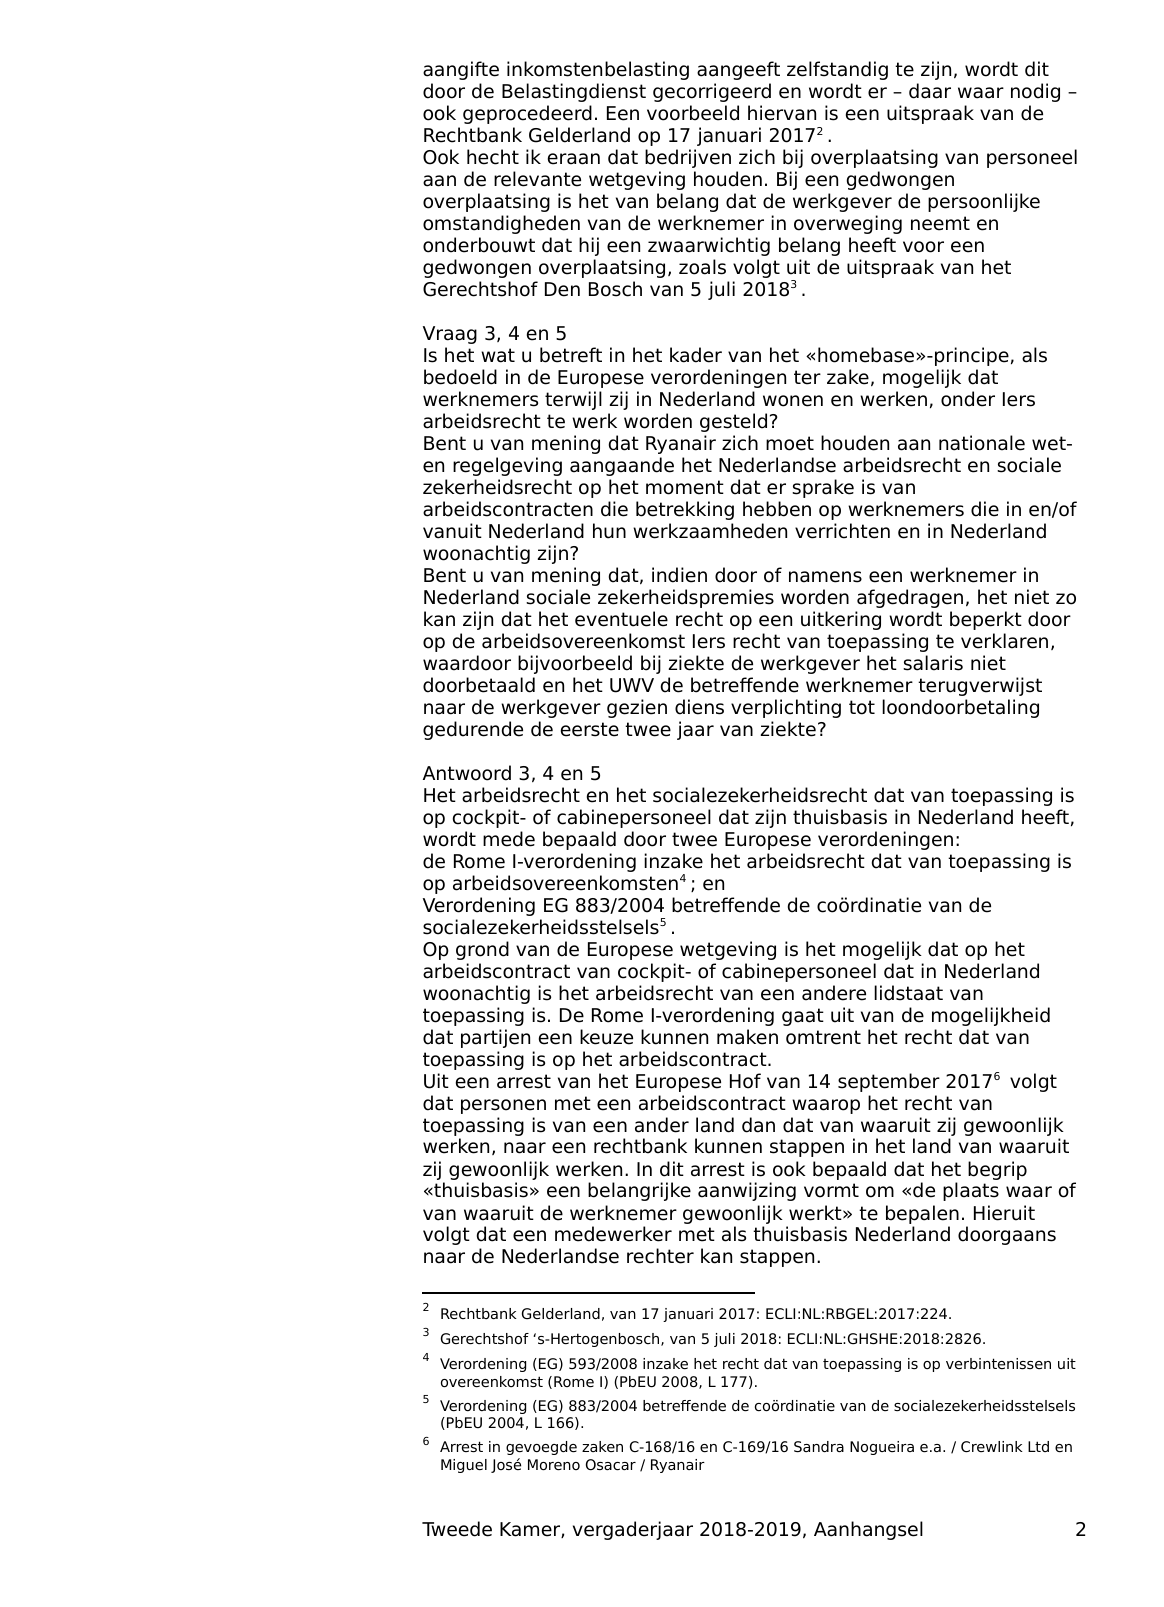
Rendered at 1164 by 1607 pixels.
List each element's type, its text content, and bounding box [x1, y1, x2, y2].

text Het arbeidsrecht en het socialezekerheidsrecht dat van toepassing is op cockpit- of cabinepersoneel dat zijn thuisbasis in Nederland heeft, wordt mede bepaald door twee Europese verordeningen: [422, 785, 1087, 851]
text Verordening (EG) 883/2004 betreffende de coördinatie van de socialezekerheidsstelsels (PbEU 2004, L 166). [422, 1393, 1087, 1432]
text Antwoord 3, 4 en 5 [422, 763, 1087, 785]
text Is het wat u betreft in het kader van het «homebase»-principe, als bedoeld in de Europese verordeningen ter zake, mogelijk dat werknemers terwijl zij in Nederland wonen en werken, onder Iers arbeidsrecht te werk worden gesteld? [422, 345, 1087, 433]
text Uit een arrest van het Europese Hof van 14 september 2017 volgt dat personen met een arbeidscontract waarop het recht van toepassing is van een ander land dan dat van waaruit zij gewoonlijk werken, naar een rechtbank kunnen stappen in het land van waaruit zij gewoonlijk werken. In dit arrest is ook bepaald dat het begrip «thuisbasis» een belangrijke aanwijzing vormt om «de plaats waar of van waaruit de werknemer gewoonlijk werkt» te bepalen. Hieruit volgt dat een medewerker met als thuisbasis Nederland doorgaans naar de Nederlandse rechter kan stappen. [422, 1071, 1087, 1268]
text Ook hecht ik eraan dat bedrijven zich bij overplaatsing van personeel aan de relevante wetgeving houden. Bij een gedwongen overplaatsing is het van belang dat de werkgever de persoonlijke omstandigheden van de werknemer in overweging neemt en onderbouwt dat hij een zwaarwichtig belang heeft voor een gedwongen overplaatsing, zoals volgt uit de uitspraak van het Gerechtshof Den Bosch van 5 juli 2018. [422, 147, 1087, 301]
text Arrest in gevoegde zaken C-168/16 en C-169/16 Sandra Nogueira e.a. / Crewlink Ltd en Miguel José Moreno Osacar / Ryanair [422, 1435, 1087, 1474]
text Vraag 3, 4 en 5 [422, 323, 1087, 345]
text aangifte inkomstenbelasting aangeeft zelfstandig te zijn, wordt dit door de Belastingdienst gecorrigeerd en wordt er – daar waar nodig – ook geprocedeerd. Een voorbeeld hiervan is een uitspraak van de Rechtbank Gelderland op 17 januari 2017. [422, 59, 1087, 147]
text Op grond van de Europese wetgeving is het mogelijk dat op het arbeidscontract van cockpit- of cabinepersoneel dat in Nederland woonachtig is het arbeidsrecht van een andere lidstaat van toepassing is. De Rome I-verordening gaat uit van de mogelijkheid dat partijen een keuze kunnen maken omtrent het recht dat van toepassing is op het arbeidscontract. [422, 939, 1087, 1071]
text Rechtbank Gelderland, van 17 januari 2017: ECLI:NL:RBGEL:2017:224. [422, 1302, 1087, 1324]
text de Rome I-verordening inzake het arbeidsrecht dat van toepassing is op arbeidsovereenkomsten; en [422, 851, 1087, 895]
text Gerechtshof ‘s-Hertogenbosch, van 5 juli 2018: ECLI:NL:GHSHE:2018:2826. [422, 1327, 1087, 1349]
text Verordening (EG) 593/2008 inzake het recht dat van toepassing is op verbintenissen uit overeenkomst (Rome I) (PbEU 2008, L 177). [422, 1352, 1087, 1391]
text Bent u van mening dat Ryanair zich moet houden aan nationale wet- en regelgeving aangaande het Nederlandse arbeidsrecht en sociale zekerheidsrecht op het moment dat er sprake is van arbeidscontracten die betrekking hebben op werknemers die in en/of vanuit Nederland hun werkzaamheden verrichten en in Nederland woonachtig zijn? [422, 433, 1087, 565]
text Verordening EG 883/2004 betreffende de coördinatie van de socialezekerheidsstelsels. [422, 895, 1087, 939]
text Bent u van mening dat, indien door of namens een werknemer in Nederland sociale zekerheidspremies worden afgedragen, het niet zo kan zijn dat het eventuele recht op een uitkering wordt beperkt door op de arbeidsovereenkomst Iers recht van toepassing te verklaren, waardoor bijvoorbeeld bij ziekte de werkgever het salaris niet doorbetaald en het UWV de betreffende werknemer terugverwijst naar de werkgever gezien diens verplichting tot loondoorbetaling gedurende de eerste twee jaar van ziekte? [422, 565, 1087, 741]
